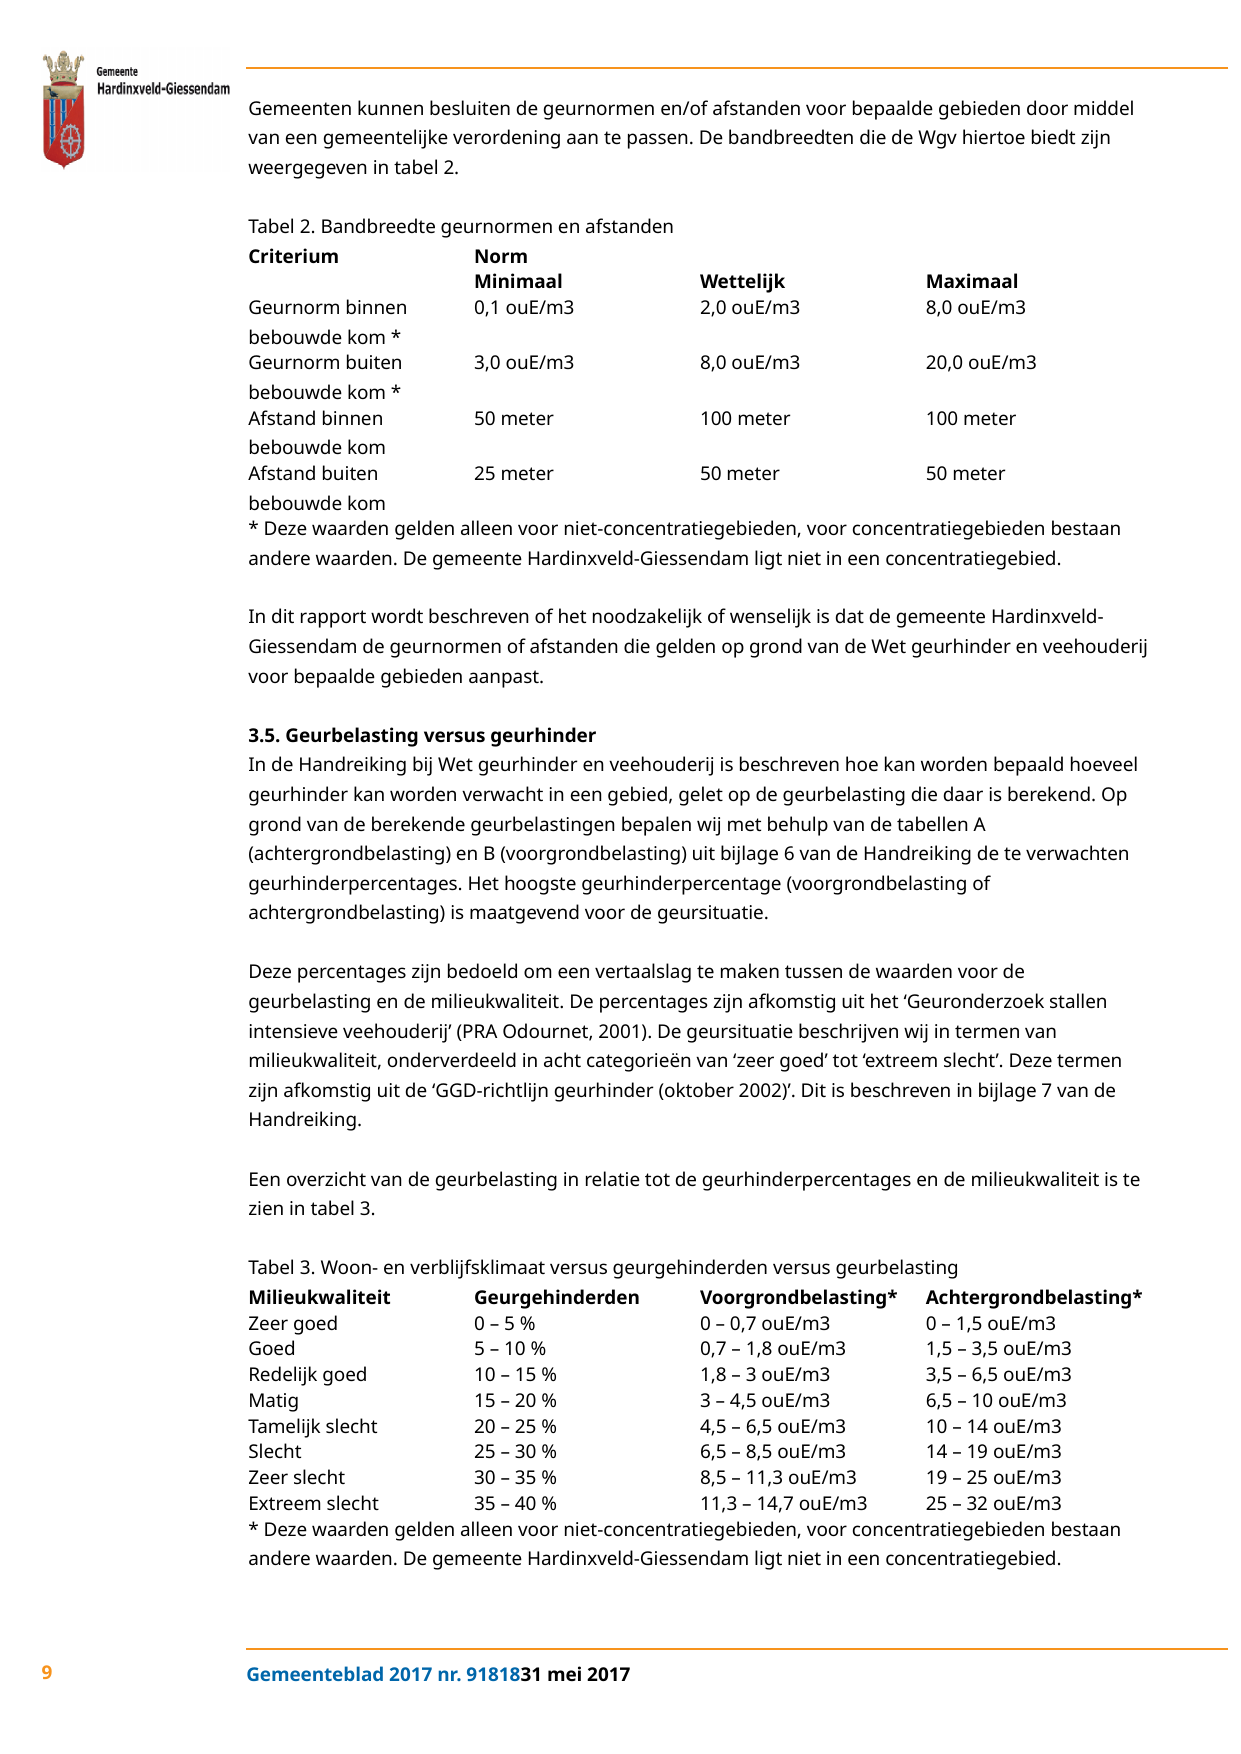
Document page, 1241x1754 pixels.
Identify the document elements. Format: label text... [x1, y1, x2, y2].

table_cell Goed [248, 1336, 474, 1361]
table_cell 8,5 – 11,3 ouE/m3 [700, 1464, 926, 1490]
table_cell 3,5 – 6,5 ouE/m3 [926, 1361, 1152, 1387]
table_header Geurgehinderden [474, 1284, 700, 1310]
table_cell 4,5 – 6,5 ouE/m3 [700, 1413, 926, 1438]
table_header Achtergrondbelasting* [926, 1284, 1152, 1310]
table_cell 50 meter [926, 460, 1152, 516]
text In de Handreiking bij Wet geurhinder en veehouderij is beschreven hoe kan worden bepaald hoeveel geurhinder kan worden verwacht in een gebied, gelet op de geurbelasting die daar is berekend. Op grond van de berekende geurbelastingen bepalen wij met behulp van de tabellen A (achtergrondbelasting) en B (voorgrondbelasting) uit bijlage 6 van de Handreiking de te verwachten geurhinderpercentages. Het hoogste geurhinderpercentage (voorgrondbelasting of achtergrondbelasting) is maatgevend voor de geursituatie. [248, 752, 1152, 925]
table_cell 19 – 25 ouE/m3 [926, 1464, 1152, 1490]
table_cell Redelijk goed [248, 1361, 474, 1387]
table_cell 25 – 32 ouE/m3 [926, 1490, 1152, 1516]
table_cell Extreem slecht [248, 1490, 474, 1516]
table_header Voorgrondbelasting* [700, 1284, 926, 1310]
table_cell 3 – 4,5 ouE/m3 [700, 1387, 926, 1413]
table_cell Zeer goed [248, 1310, 474, 1336]
table_cell 100 meter [926, 405, 1152, 460]
table_cell 15 – 20 % [474, 1387, 700, 1413]
text Gemeenten kunnen besluiten de geurnormen en/of afstanden voor bepaalde gebieden door middel van een gemeentelijke verordening aan te passen. De bandbreedten die de Wgv hiertoe biedt zijn weergegeven in tabel 2. [248, 95, 1152, 180]
text Een overzicht van de geurbelasting in relatie tot de geurhinderpercentages en de milieukwaliteit is te zien in tabel 3. [248, 1166, 1152, 1221]
table_cell 0,1 ouE/m3 [474, 294, 700, 349]
table_cell 20,0 ouE/m3 [926, 350, 1152, 405]
table_cell Matig [248, 1387, 474, 1413]
table_cell 30 – 35 % [474, 1464, 700, 1490]
table_cell Minimaal [474, 269, 700, 294]
table_cell Geurnorm binnen bebouwde kom * [248, 294, 474, 349]
table_cell Afstand buiten bebouwde kom [248, 460, 474, 516]
table_cell 5 – 10 % [474, 1336, 700, 1361]
text In dit rapport wordt beschreven of het noodzakelijk of wenselijk is dat de gemeente Hardinxveld-Giessendam de geurnormen of afstanden die gelden op grond van de Wet geurhinder en veehouderij voor bepaalde gebieden aanpast. [248, 604, 1152, 688]
table_cell 11,3 – 14,7 ouE/m3 [700, 1490, 926, 1516]
table_cell * Deze waarden gelden alleen voor niet-concentratiegebieden, voor concentratiegebieden bestaan andere waarden. De gemeente Hardinxveld-Giessendam ligt niet in een concentratiegebied. [248, 1516, 1152, 1571]
table_cell 25 meter [474, 460, 700, 516]
text 3.5. Geurbelasting versus geurhinder [248, 722, 1152, 748]
table_cell * Deze waarden gelden alleen voor niet-concentratiegebieden, voor concentratiegebieden bestaan andere waarden. De gemeente Hardinxveld-Giessendam ligt niet in een concentratiegebied. [248, 516, 1152, 571]
table_cell 0 – 1,5 ouE/m3 [926, 1310, 1152, 1336]
table_cell 50 meter [474, 405, 700, 460]
text Tabel 3. Woon- en verblijfsklimaat versus geurgehinderden versus geurbelasting [248, 1254, 1152, 1280]
table_cell 20 – 25 % [474, 1413, 700, 1438]
table_cell 0 – 5 % [474, 1310, 700, 1336]
table_cell 8,0 ouE/m3 [700, 350, 926, 405]
table_cell Wettelijk [700, 269, 926, 294]
table_cell Afstand binnen bebouwde kom [248, 405, 474, 460]
text Deze percentages zijn bedoeld om een vertaalslag te maken tussen de waarden voor de geurbelasting en de milieukwaliteit. De percentages zijn afkomstig uit het ‘Geuronderzoek stallen intensieve veehouderij’ (PRA Odournet, 2001). De geursituatie beschrijven wij in termen van milieukwaliteit, onderverdeeld in acht categorieën van ‘zeer goed’ tot ‘extreem slecht’. Deze termen zijn afkomstig uit de ‘GGD-richtlijn geurhinder (oktober 2002)’. Dit is beschreven in bijlage 7 van de Handreiking. [248, 959, 1152, 1132]
table_cell 3,0 ouE/m3 [474, 350, 700, 405]
table_header Milieukwaliteit [248, 1284, 474, 1310]
table_cell 1,8 – 3 ouE/m3 [700, 1361, 926, 1387]
table_cell 6,5 – 10 ouE/m3 [926, 1387, 1152, 1413]
table_cell 100 meter [700, 405, 926, 460]
table_cell 0 – 0,7 ouE/m3 [700, 1310, 926, 1336]
table_cell 35 – 40 % [474, 1490, 700, 1516]
table_cell 10 – 15 % [474, 1361, 700, 1387]
table_cell [248, 269, 474, 294]
table_cell Geurnorm buiten bebouwde kom * [248, 350, 474, 405]
text Tabel 2. Bandbreedte geurnormen en afstanden [248, 213, 1152, 239]
table_cell Maximaal [926, 269, 1152, 294]
table_cell 1,5 – 3,5 ouE/m3 [926, 1336, 1152, 1361]
table_header Criterium [248, 243, 474, 268]
table_cell 10 – 14 ouE/m3 [926, 1413, 1152, 1438]
table_cell Zeer slecht [248, 1464, 474, 1490]
table_cell 6,5 – 8,5 ouE/m3 [700, 1439, 926, 1464]
table_cell Tamelijk slecht [248, 1413, 474, 1438]
table_cell 0,7 – 1,8 ouE/m3 [700, 1336, 926, 1361]
picture [41, 47, 231, 172]
table_cell 2,0 ouE/m3 [700, 294, 926, 349]
table_cell 25 – 30 % [474, 1439, 700, 1464]
table_cell 14 – 19 ouE/m3 [926, 1439, 1152, 1464]
table_header Norm [474, 243, 1152, 268]
table_cell 8,0 ouE/m3 [926, 294, 1152, 349]
table_cell 50 meter [700, 460, 926, 516]
table_cell Slecht [248, 1439, 474, 1464]
